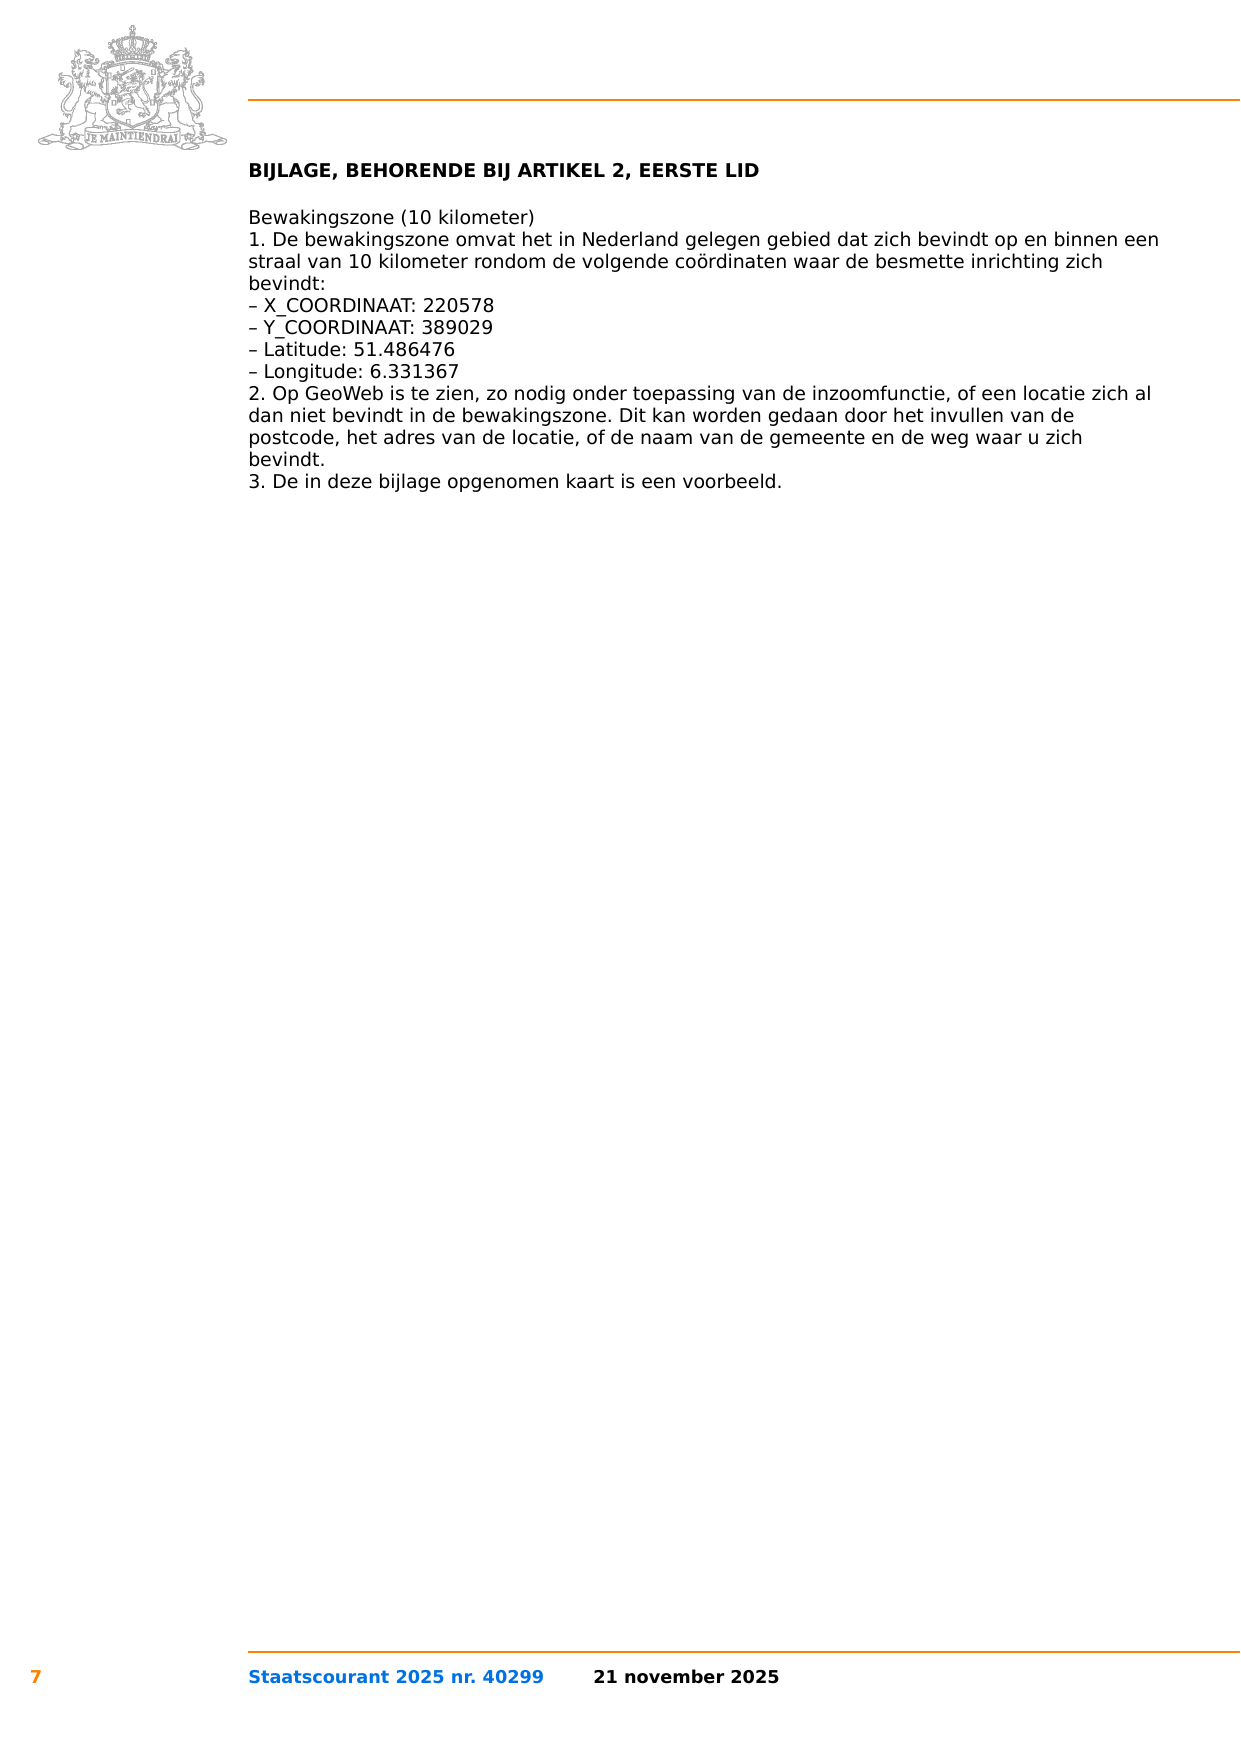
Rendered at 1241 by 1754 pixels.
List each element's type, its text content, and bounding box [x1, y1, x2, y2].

subtitle Bewakingszone (10 kilometer) [248, 207, 1163, 229]
text – Y_COORDINAAT: 389029 [248, 317, 1163, 339]
text 3. De in deze bijlage opgenomen kaart is een voorbeeld. [248, 471, 1163, 493]
text 2. Op GeoWeb is te zien, zo nodig onder toepassing van de inzoomfunctie, of een locatie zich al dan niet bevindt in de bewakingszone. Dit kan worden gedaan door het invullen van de postcode, het adres van de locatie, of de naam van de gemeente en de weg waar u zich bevindt. [248, 383, 1163, 471]
text – Latitude: 51.486476 [248, 339, 1163, 361]
picture [38, 25, 227, 150]
text 1. De bewakingszone omvat het in Nederland gelegen gebied dat zich bevindt op en binnen een straal van 10 kilometer rondom de volgende coördinaten waar de besmette inrichting zich bevindt: [248, 229, 1163, 295]
text – X_COORDINAAT: 220578 [248, 295, 1163, 317]
subtitle BIJLAGE, BEHORENDE BIJ ARTIKEL 2, EERSTE LID [248, 160, 1163, 182]
text – Longitude: 6.331367 [248, 361, 1163, 383]
